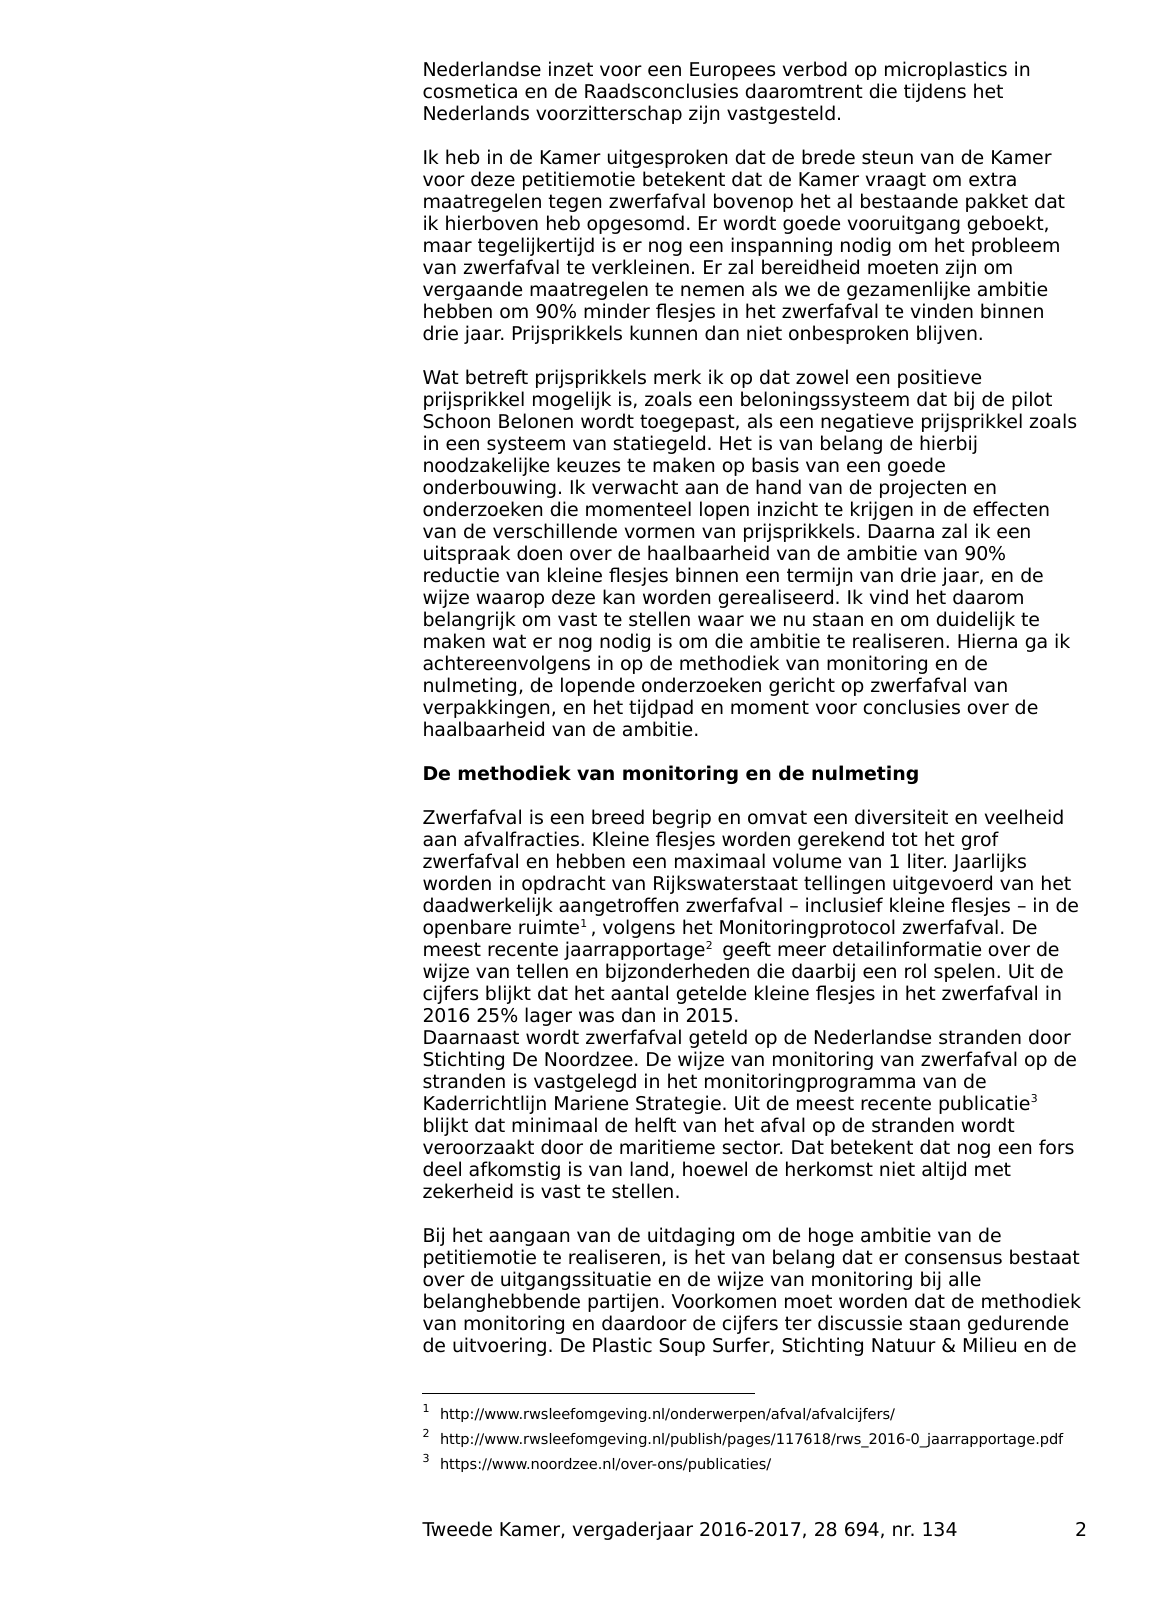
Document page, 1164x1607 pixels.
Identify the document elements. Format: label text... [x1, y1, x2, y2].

text Zwerfafval is een breed begrip en omvat een diversiteit en veelheid aan afvalfracties. Kleine flesjes worden gerekend tot het grof zwerfafval en hebben een maximaal volume van 1 liter. Jaarlijks worden in opdracht van Rijkswaterstaat tellingen uitgevoerd van het daadwerkelijk aangetroffen zwerfafval – inclusief kleine flesjes – in de openbare ruimte, volgens het Monitoringprotocol zwerfafval. De meest recente jaarrapportage geeft meer detailinformatie over de wijze van tellen en bijzonderheden die daarbij een rol spelen. Uit de cijfers blijkt dat het aantal getelde kleine flesjes in het zwerfafval in 2016 25% lager was dan in 2015. [422, 807, 1087, 1027]
text Nederlandse inzet voor een Europees verbod op microplastics in cosmetica en de Raadsconclusies daaromtrent die tijdens het Nederlands voorzitterschap zijn vastgesteld. [422, 59, 1087, 125]
text Daarnaast wordt zwerfafval geteld op de Nederlandse stranden door Stichting De Noordzee. De wijze van monitoring van zwerfafval op de stranden is vastgelegd in het monitoringprogramma van de Kaderrichtlijn Mariene Strategie. Uit de meest recente publicatie blijkt dat minimaal de helft van het afval op de stranden wordt veroorzaakt door de maritieme sector. Dat betekent dat nog een fors deel afkomstig is van land, hoewel de herkomst niet altijd met zekerheid is vast te stellen. [422, 1027, 1087, 1203]
subtitle De methodiek van monitoring en de nulmeting [422, 763, 1087, 785]
text https://www.noordzee.nl/over-ons/publicaties/ [422, 1452, 1087, 1474]
text http://www.rwsleefomgeving.nl/publish/pages/117618/rws_2016-0_jaarrapportage.pdf [422, 1427, 1087, 1449]
text Ik heb in de Kamer uitgesproken dat de brede steun van de Kamer voor deze petitiemotie betekent dat de Kamer vraagt om extra maatregelen tegen zwerfafval bovenop het al bestaande pakket dat ik hierboven heb opgesomd. Er wordt goede vooruitgang geboekt, maar tegelijkertijd is er nog een inspanning nodig om het probleem van zwerfafval te verkleinen. Er zal bereidheid moeten zijn om vergaande maatregelen te nemen als we de gezamenlijke ambitie hebben om 90% minder flesjes in het zwerfafval te vinden binnen drie jaar. Prijsprikkels kunnen dan niet onbesproken blijven. [422, 147, 1087, 345]
text Wat betreft prijsprikkels merk ik op dat zowel een positieve prijsprikkel mogelijk is, zoals een beloningssysteem dat bij de pilot Schoon Belonen wordt toegepast, als een negatieve prijsprikkel zoals in een systeem van statiegeld. Het is van belang de hierbij noodzakelijke keuzes te maken op basis van een goede onderbouwing. Ik verwacht aan de hand van de projecten en onderzoeken die momenteel lopen inzicht te krijgen in de effecten van de verschillende vormen van prijsprikkels. Daarna zal ik een uitspraak doen over de haalbaarheid van de ambitie van 90% reductie van kleine flesjes binnen een termijn van drie jaar, en de wijze waarop deze kan worden gerealiseerd. Ik vind het daarom belangrijk om vast te stellen waar we nu staan en om duidelijk te maken wat er nog nodig is om die ambitie te realiseren. Hierna ga ik achtereenvolgens in op de methodiek van monitoring en de nulmeting, de lopende onderzoeken gericht op zwerfafval van verpakkingen, en het tijdpad en moment voor conclusies over de haalbaarheid van de ambitie. [422, 367, 1087, 741]
text http://www.rwsleefomgeving.nl/onderwerpen/afval/afvalcijfers/ [422, 1402, 1087, 1424]
text Bij het aangaan van de uitdaging om de hoge ambitie van de petitiemotie te realiseren, is het van belang dat er consensus bestaat over de uitgangssituatie en de wijze van monitoring bij alle belanghebbende partijen. Voorkomen moet worden dat de methodiek van monitoring en daardoor de cijfers ter discussie staan gedurende de uitvoering. De Plastic Soup Surfer, Stichting Natuur & Milieu en de [422, 1225, 1087, 1357]
